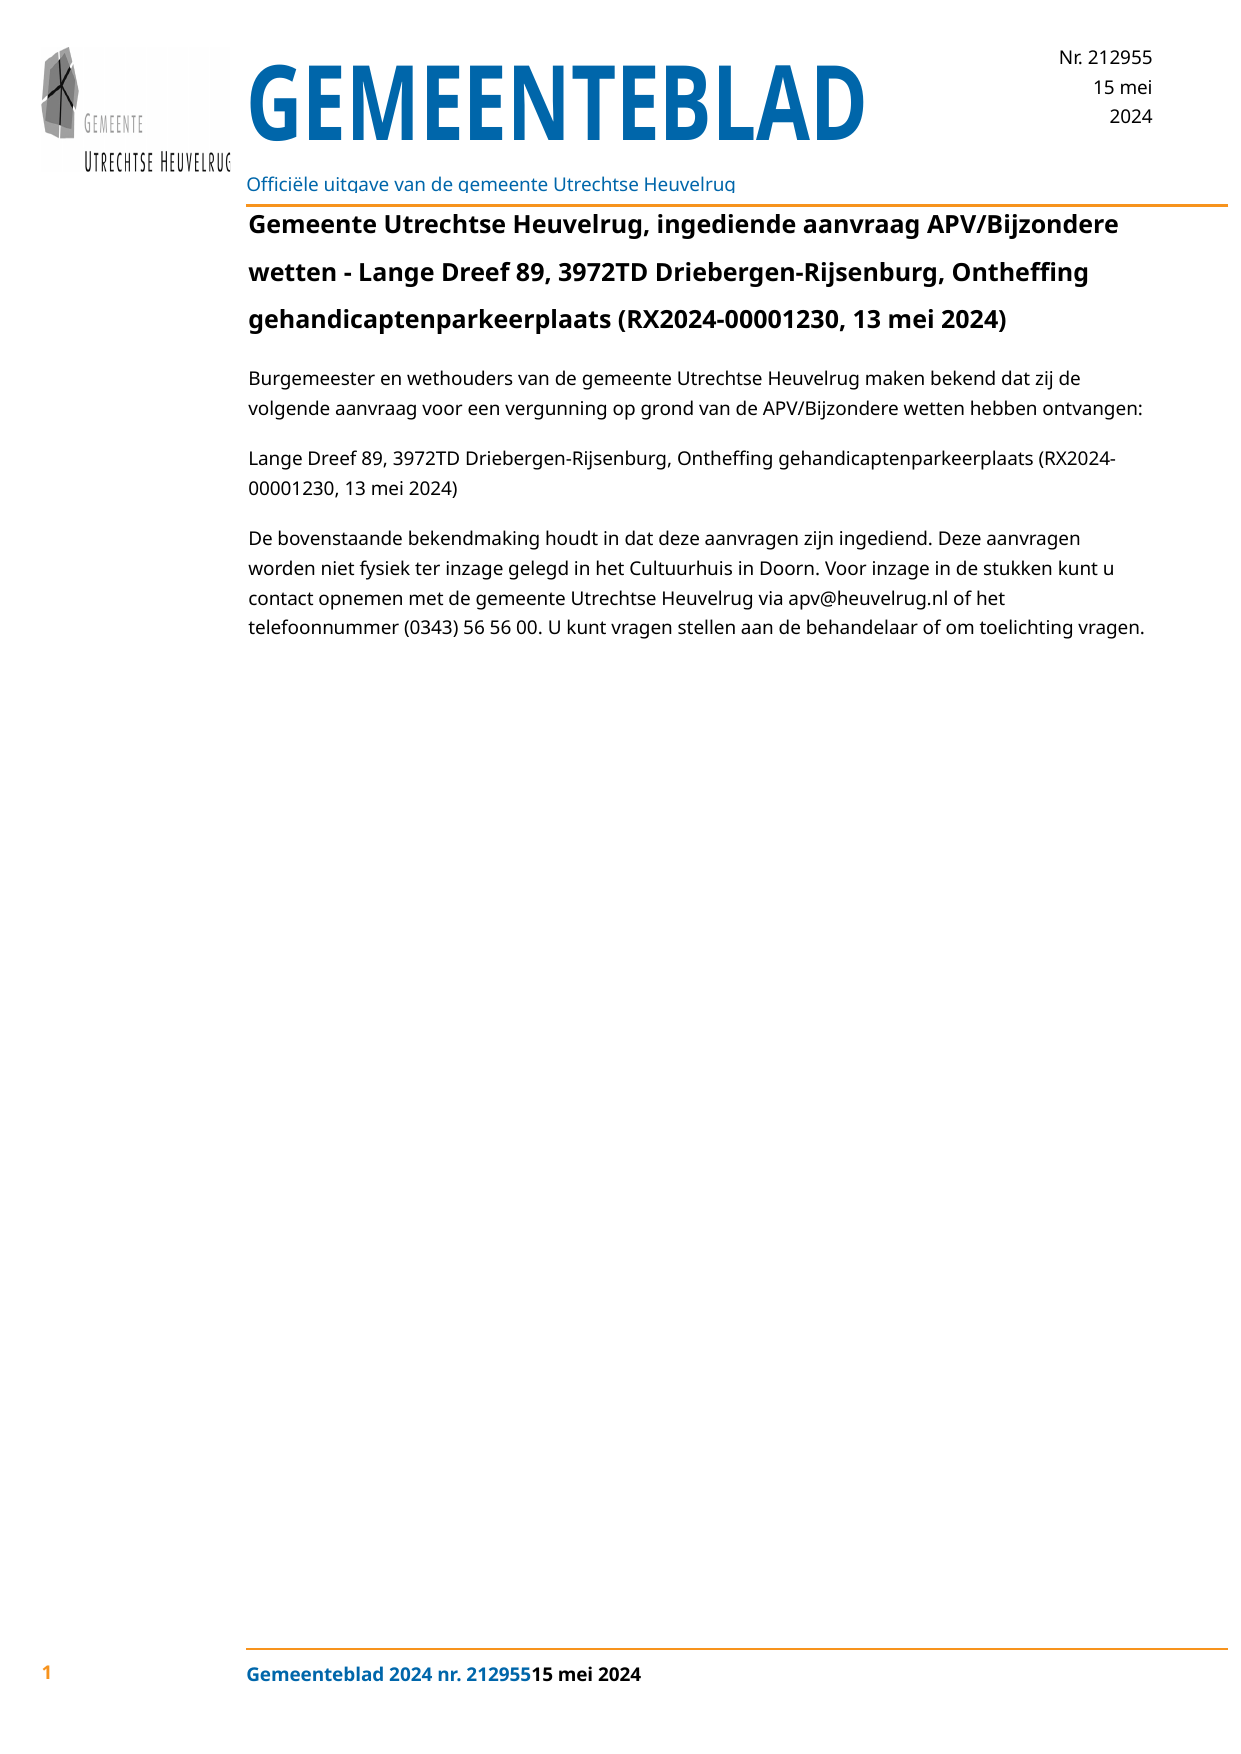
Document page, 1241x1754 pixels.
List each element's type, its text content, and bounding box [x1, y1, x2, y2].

text Gemeente Utrechtse Heuvelrug, ingediende aanvraag APV/Bijzondere wetten - Lange Dreef 89, 3972TD Driebergen-Rijsenburg, Ontheffing gehandicaptenparkeerplaats (RX2024-00001230, 13 mei 2024) [248, 207, 1152, 336]
text Burgemeester en wethouders van de gemeente Utrechtse Heuvelrug maken bekend dat zij de volgende aanvraag voor een vergunning op grond van de APV/Bijzondere wetten hebben ontvangen: [248, 366, 1152, 421]
text Lange Dreef 89, 3972TD Driebergen-Rijsenburg, Ontheffing gehandicaptenparkeerplaats (RX2024-00001230, 13 mei 2024) [248, 446, 1152, 501]
picture [41, 47, 231, 172]
text De bovenstaande bekendmaking houdt in dat deze aanvragen zijn ingediend. Deze aanvragen worden niet fysiek ter inzage gelegd in het Cultuurhuis in Doorn. Voor inzage in de stukken kunt u contact opnemen met de gemeente Utrechtse Heuvelrug via apv@heuvelrug.nl of het telefoonnummer (0343) 56 56 00. U kunt vragen stellen aan de behandelaar of om toelichting vragen. [248, 526, 1152, 640]
